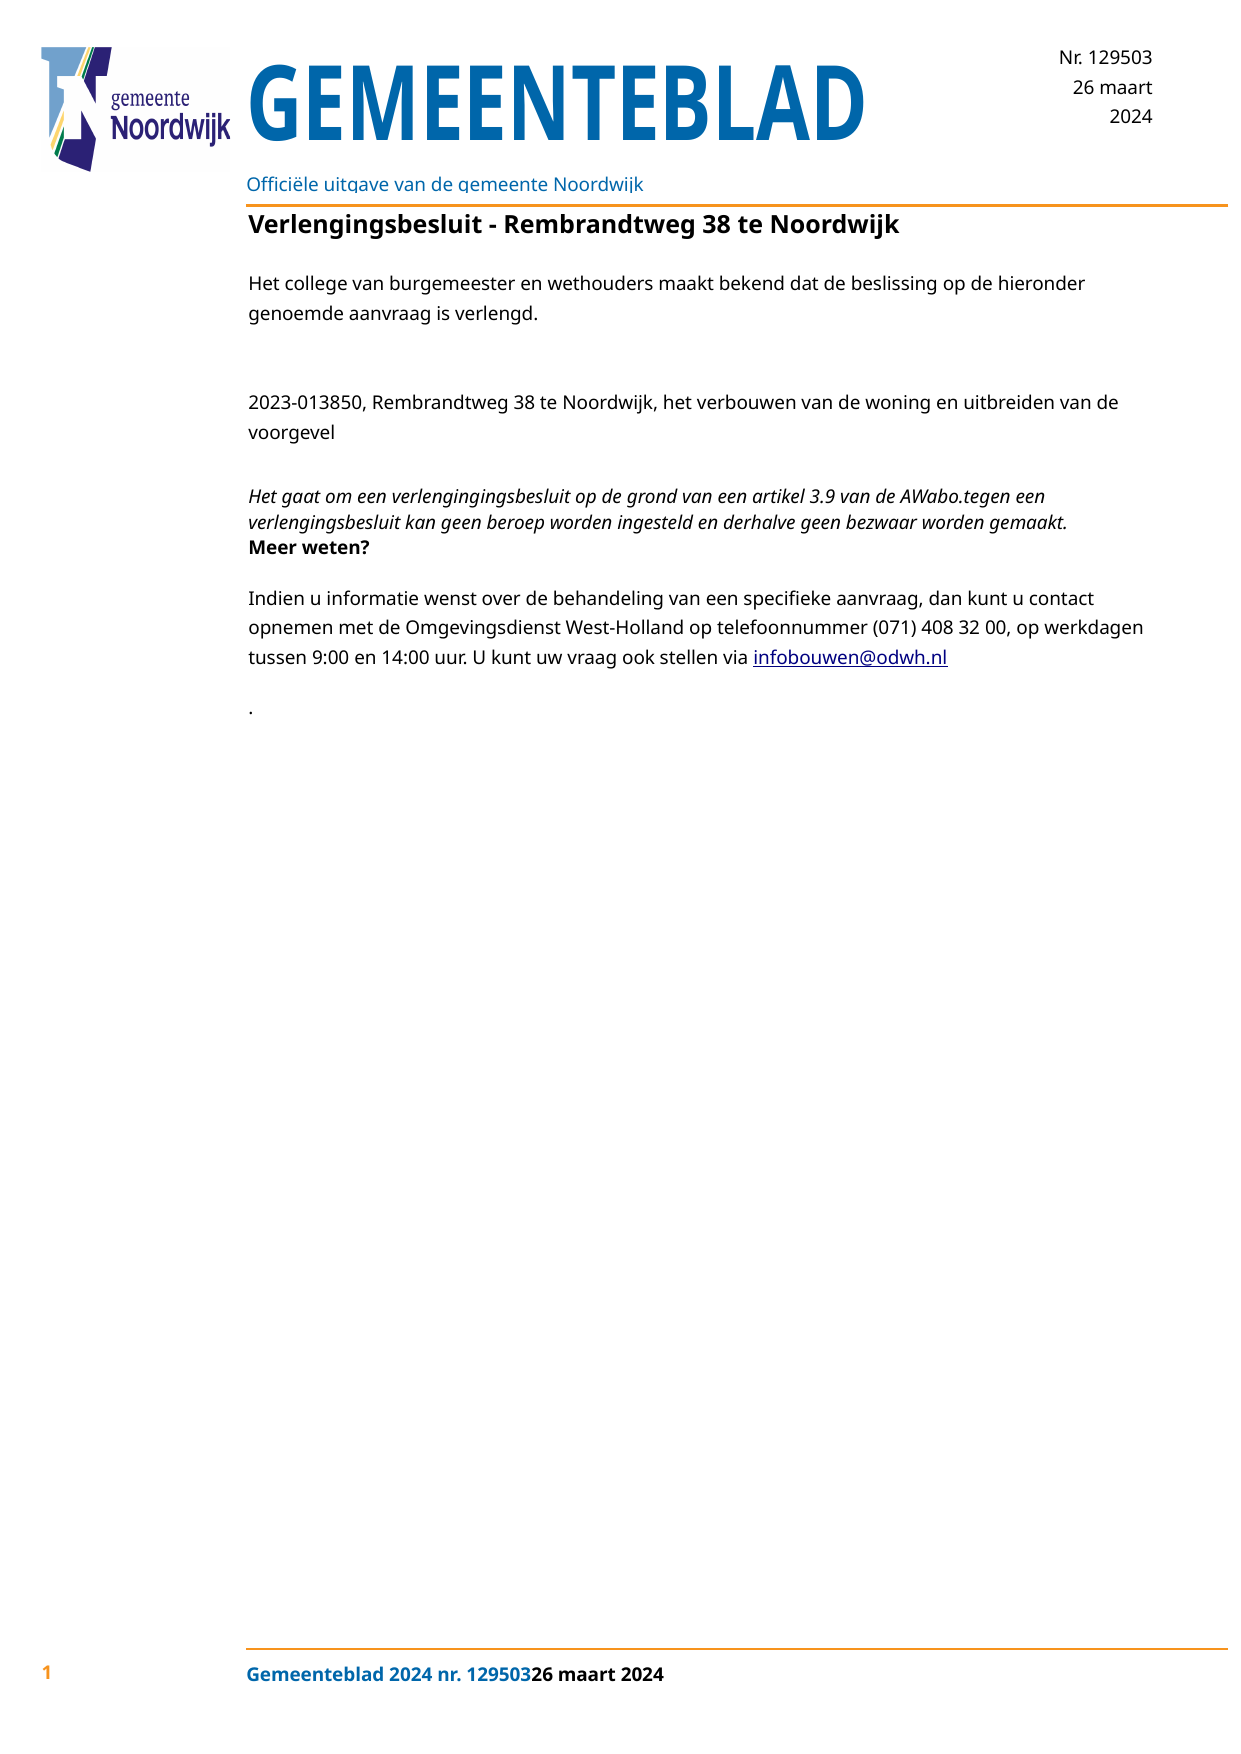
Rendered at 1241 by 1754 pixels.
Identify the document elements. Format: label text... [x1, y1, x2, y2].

text Het college van burgemeester en wethouders maakt bekend dat de beslissing op de hieronder genoemde aanvraag is verlengd. [248, 270, 1152, 326]
text Indien u informatie wenst over de behandeling van een specifieke aanvraag, dan kunt u contact opnemen met de Omgevingsdienst West-Holland op telefoonnummer (071) 408 32 00, op werkdagen tussen 9:00 en 14:00 uur. U kunt uw vraag ook stellen via infobouwen@odwh.nl [248, 585, 1152, 670]
text . [248, 694, 1152, 720]
text 2023-013850, Rembrandtweg 38 te Noordwijk, het verbouwen van de woning en uitbreiden van de voorgevel [248, 389, 1152, 445]
text Verlengingsbesluit - Rembrandtweg 38 te Noordwijk [248, 207, 1152, 241]
picture [41, 47, 231, 172]
text Meer weten? [248, 534, 1152, 560]
text Het gaat om een verlengingingsbesluit op de grond van een artikel 3.9 van de AWabo.tegen een verlengingsbesluit kan geen beroep worden ingesteld en derhalve geen bezwaar worden gemaakt. [248, 483, 1152, 534]
